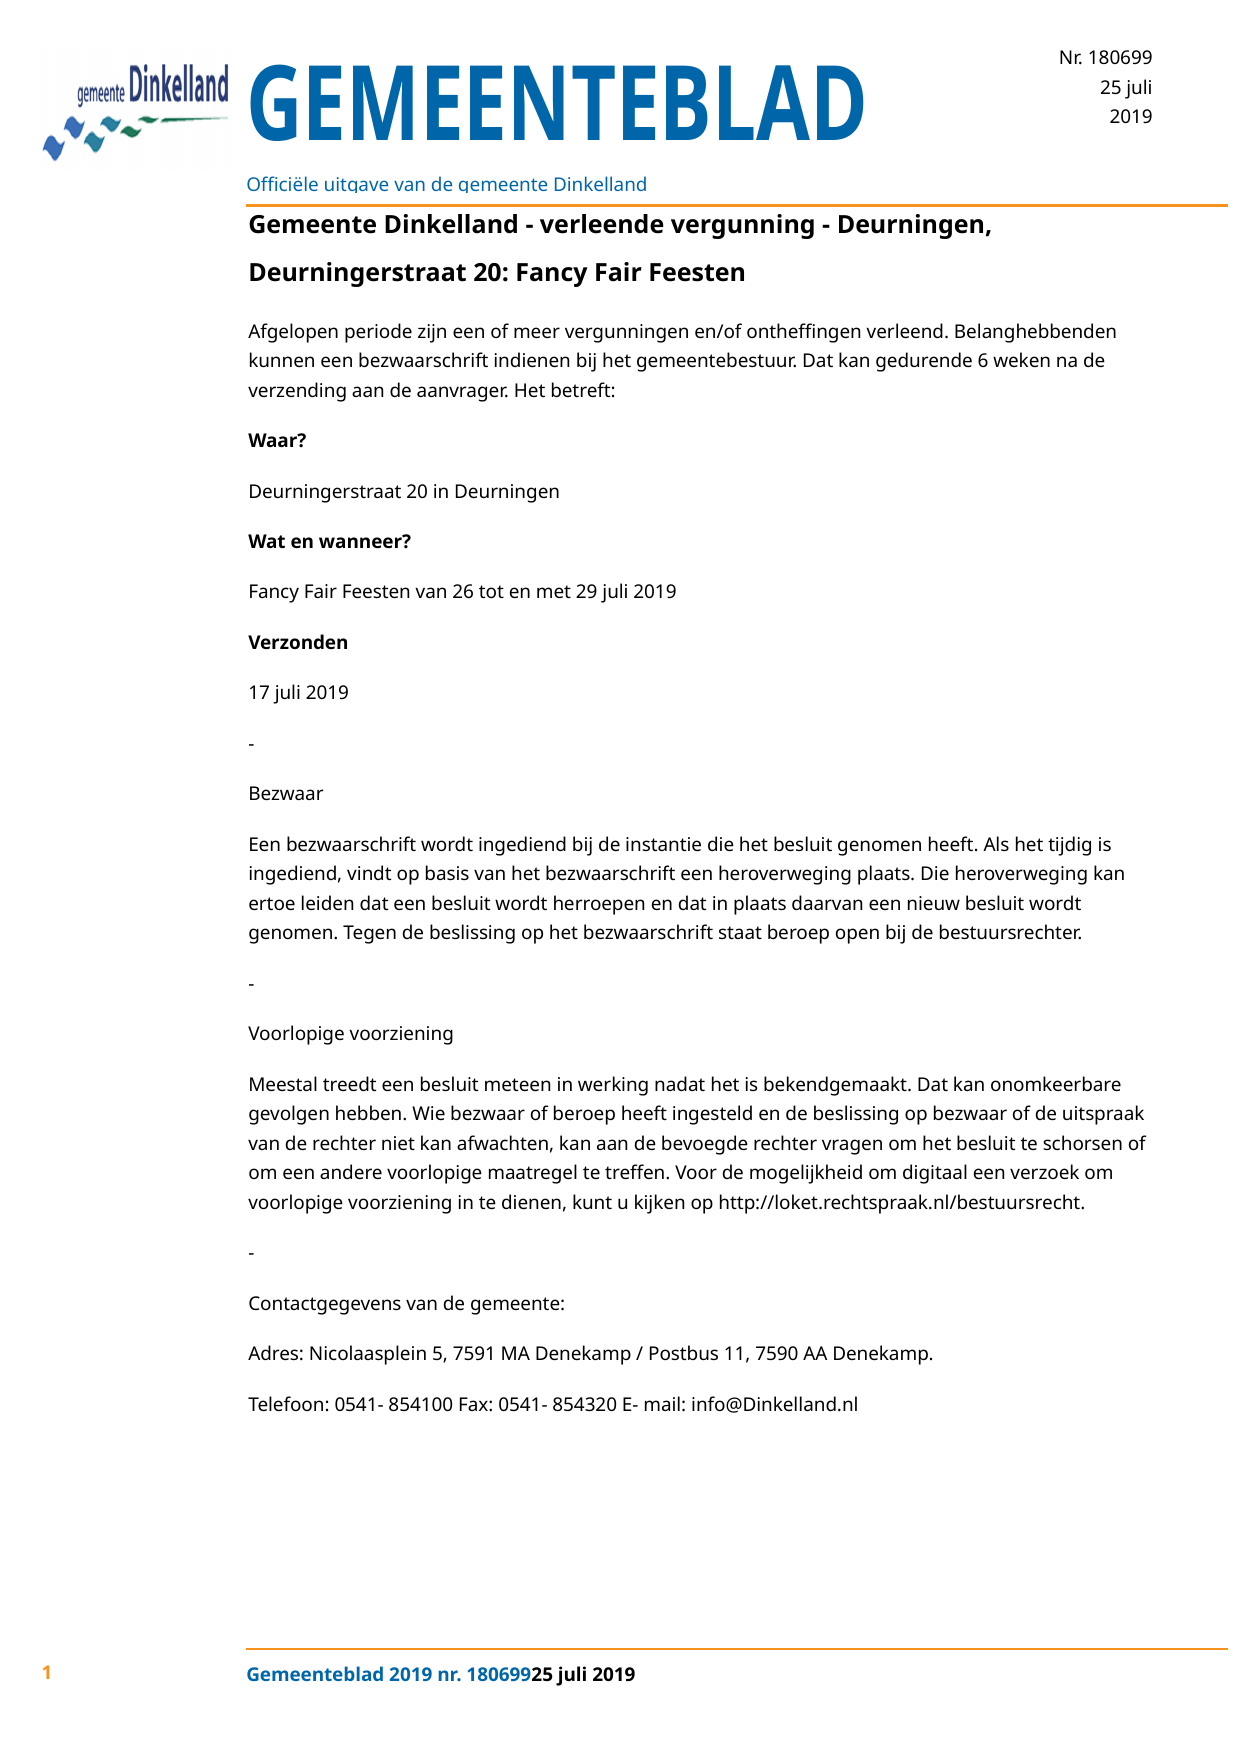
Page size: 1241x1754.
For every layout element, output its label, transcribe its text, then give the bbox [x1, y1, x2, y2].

text Meestal treedt een besluit meteen in werking nadat het is bekendgemaakt. Dat kan onomkeerbare gevolgen hebben. Wie bezwaar of beroep heeft ingesteld en de beslissing op bezwaar of de uitspraak van de rechter niet kan afwachten, kan aan de bevoegde rechter vragen om het besluit te schorsen of om een andere voorlopige maatregel te treffen. Voor de mogelijkheid om digitaal een verzoek om voorlopige voorziening in te dienen, kunt u kijken op http://loket.rechtspraak.nl/bestuursrecht. [248, 1071, 1152, 1215]
text Een bezwaarschrift wordt ingediend bij de instantie die het besluit genomen heeft. Als het tijdig is ingediend, vindt op basis van het bezwaarschrift een heroverweging plaats. Die heroverweging kan ertoe leiden dat een besluit wordt herroepen en dat in plaats daarvan een nieuw besluit wordt genomen. Tegen de beslissing op het bezwaarschrift staat beroep open bij de bestuursrechter. [248, 831, 1152, 945]
text Verzonden [248, 629, 1152, 655]
text Contactgegevens van de gemeente: [248, 1290, 1152, 1316]
text 17 juli 2019 [248, 679, 1152, 705]
text Adres: Nicolaasplein 5, 7591 MA Denekamp / Postbus 11, 7590 AA Denekamp. [248, 1340, 1152, 1366]
text - [248, 970, 1152, 996]
text Bezwaar [248, 780, 1152, 806]
text Fancy Fair Feesten van 26 tot en met 29 juli 2019 [248, 579, 1152, 604]
text Voorlopige voorziening [248, 1020, 1152, 1046]
text - [248, 1239, 1152, 1265]
text Waar? [248, 427, 1152, 453]
picture [41, 47, 231, 172]
text Afgelopen periode zijn een of meer vergunningen en/of ontheffingen verleend. Belanghebbenden kunnen een bezwaarschrift indienen bij het gemeentebestuur. Dat kan gedurende 6 weken na de verzending aan de aanvrager. Het betreft: [248, 318, 1152, 403]
text Telefoon: 0541- 854100 Fax: 0541- 854320 E- mail: info@Dinkelland.nl [248, 1391, 1152, 1417]
text Deurningerstraat 20 in Deurningen [248, 478, 1152, 504]
text - [248, 730, 1152, 756]
text Wat en wanneer? [248, 528, 1152, 554]
text Gemeente Dinkelland - verleende vergunning - Deurningen, Deurningerstraat 20: Fancy Fair Feesten [248, 207, 1152, 288]
